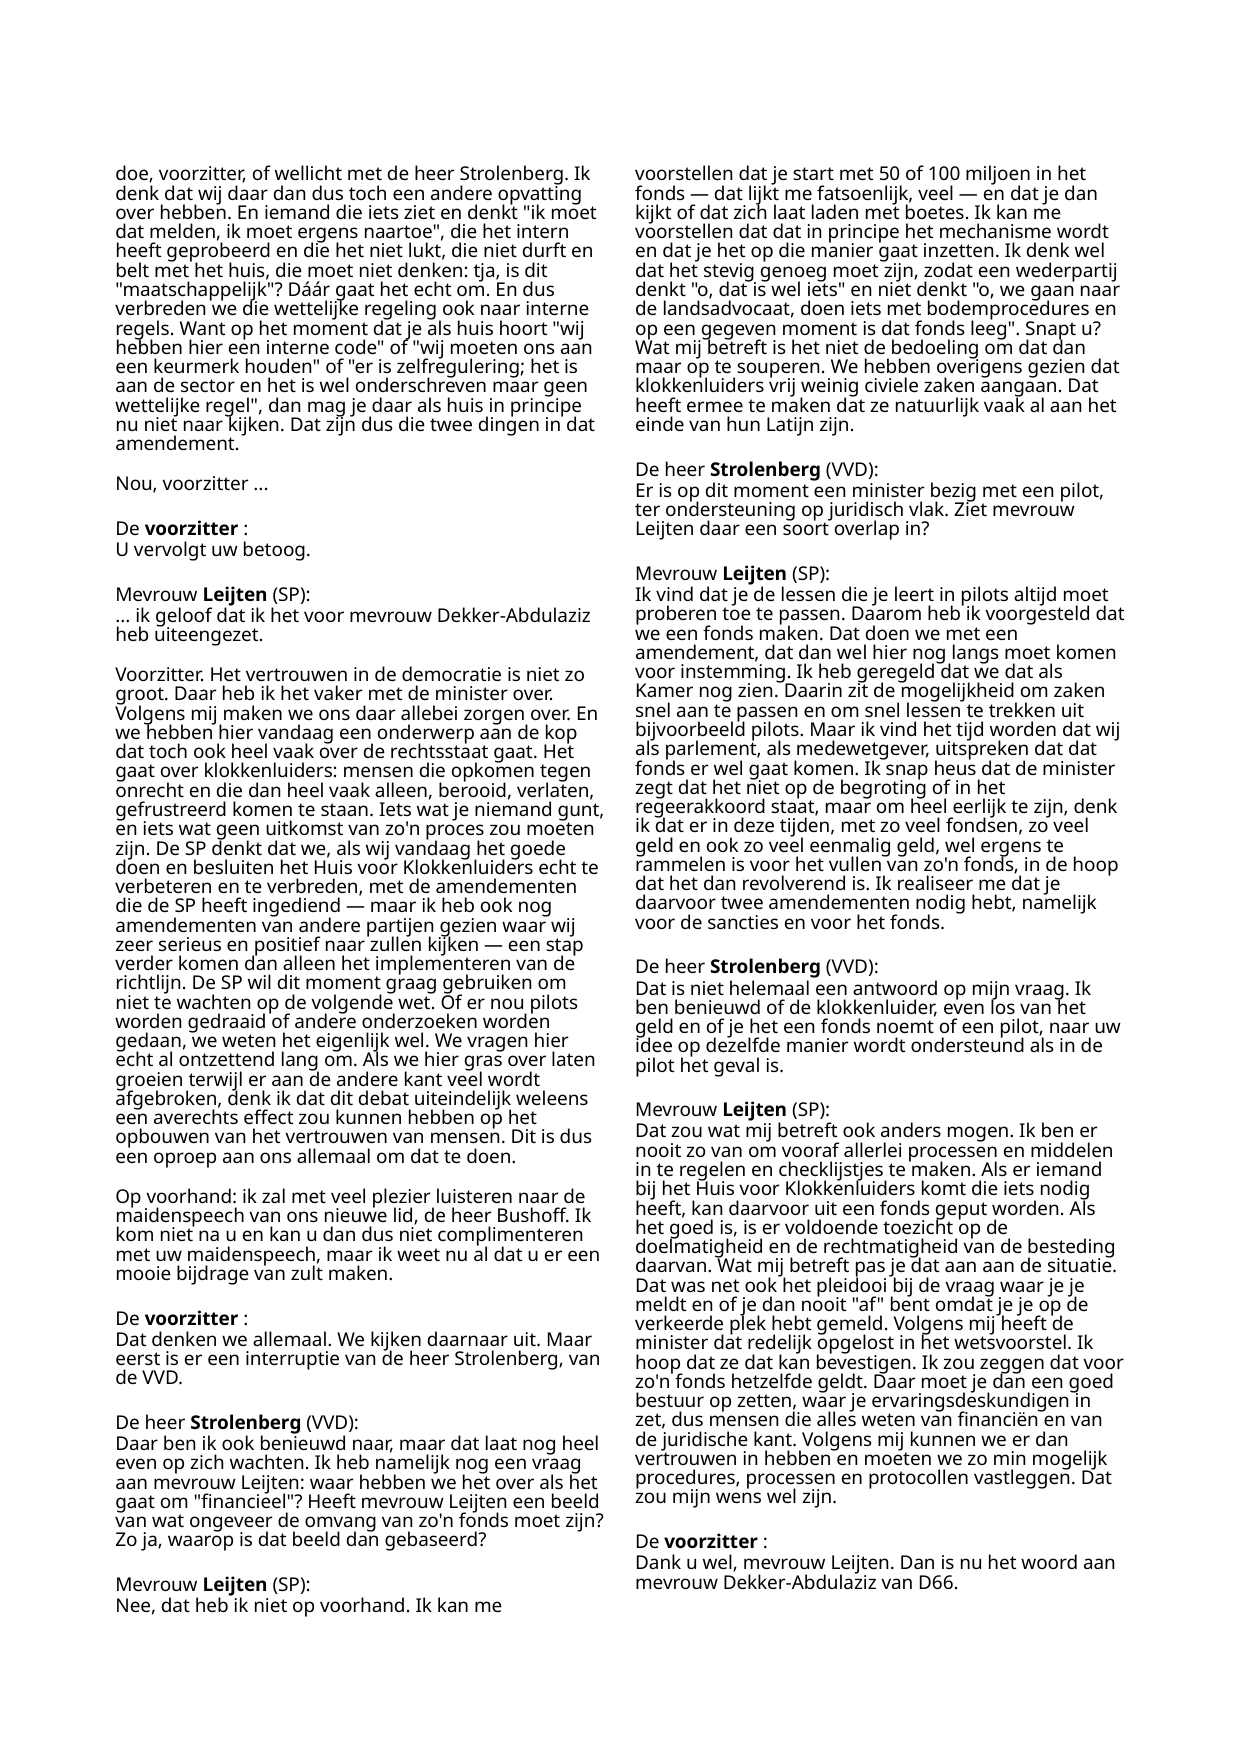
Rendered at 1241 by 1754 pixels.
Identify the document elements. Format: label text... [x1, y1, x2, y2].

text voorstellen dat je start met 50 of 100 miljoen in het fonds — dat lijkt me fatsoenlijk, veel — en dat je dan kijkt of dat zich laat laden met boetes. Ik kan me voorstellen dat dat in principe het mechanisme wordt en dat je het op die manier gaat inzetten. Ik denk wel dat het stevig genoeg moet zijn, zodat een wederpartij denkt "o, dat is wel iets" en niet denkt "o, we gaan naar de landsadvocaat, doen iets met bodemprocedures en op een gegeven moment is dat fonds leeg". Snapt u? Wat mij betreft is het niet de bedoeling om dat dan maar op te souperen. We hebben overigens gezien dat klokkenluiders vrij weinig civiele zaken aangaan. Dat heeft ermee te maken dat ze natuurlijk vaak al aan het einde van hun Latijn zijn. [635, 165, 1125, 435]
text Nee, dat heb ik niet op voorhand. Ik kan me [115, 1597, 605, 1617]
text Mevrouw Leijten (SP): [635, 1097, 1125, 1122]
text ... ik geloof dat ik het voor mevrouw Dekker-Abdulaziz heb uiteengezet. [115, 607, 605, 645]
text De voorzitter : [115, 1305, 605, 1331]
text Op voorhand: ik zal met veel plezier luisteren naar de maidenspeech van ons nieuwe lid, de heer Bushoff. Ik kom niet na u en kan u dan dus niet complimenteren met uw maidenspeech, maar ik weet nu al dat u er een mooie bijdrage van zult maken. [115, 1188, 605, 1284]
text De heer Strolenberg (VVD): [115, 1409, 605, 1435]
text Voorzitter. Het vertrouwen in de democratie is niet zo groot. Daar heb ik het vaker met de minister over. Volgens mij maken we ons daar allebei zorgen over. En we hebben hier vandaag een onderwerp aan de kop dat toch ook heel vaak over de rechtsstaat gaat. Het gaat over klokkenluiders: mensen die opkomen tegen onrecht en die dan heel vaak alleen, berooid, verlaten, gefrustreerd komen te staan. Iets wat je niemand gunt, en iets wat geen uitkomst van zo'n proces zou moeten zijn. De SP denkt dat we, als wij vandaag het goede doen en besluiten het Huis voor Klokkenluiders echt te verbeteren en te verbreden, met de amendementen die de SP heeft ingediend — maar ik heb ook nog amendementen van andere partijen gezien waar wij zeer serieus en positief naar zullen kijken — een stap verder komen dan alleen het implementeren van de richtlijn. De SP wil dit moment graag gebruiken om niet te wachten op de volgende wet. Of er nou pilots worden gedraaid of andere onderzoeken worden gedaan, we weten het eigenlijk wel. We vragen hier echt al ontzettend lang om. Als we hier gras over laten groeien terwijl er aan de andere kant veel wordt afgebroken, denk ik dat dit debat uiteindelijk weleens een averechts effect zou kunnen hebben op het opbouwen van het vertrouwen van mensen. Dit is dus een oproep aan ons allemaal om dat te doen. [115, 666, 605, 1167]
text De voorzitter : [635, 1529, 1125, 1554]
text Dat zou wat mij betreft ook anders mogen. Ik ben er nooit zo van om vooraf allerlei processen en middelen in te regelen en checklijstjes te maken. Als er iemand bij het Huis voor Klokkenluiders komt die iets nodig heeft, kan daarvoor uit een fonds geput worden. Als het goed is, is er voldoende toezicht op de doelmatigheid en de rechtmatigheid van de besteding daarvan. Wat mij betreft pas je dat aan aan de situatie. Dat was net ook het pleidooi bij de vraag waar je je meldt en of je dan nooit "af" bent omdat je je op de verkeerde plek hebt gemeld. Volgens mij heeft de minister dat redelijk opgelost in het wetsvoorstel. Ik hoop dat ze dat kan bevestigen. Ik zou zeggen dat voor zo'n fonds hetzelfde geldt. Daar moet je dan een goed bestuur op zetten, waar je ervaringsdeskundigen in zet, dus mensen die alles weten van financiën en van de juridische kant. Volgens mij kunnen we er dan vertrouwen in hebben en moeten we zo min mogelijk procedures, processen en protocollen vastleggen. Dat zou mijn wens wel zijn. [635, 1122, 1125, 1508]
text U vervolgt uw betoog. [115, 541, 605, 560]
text De heer Strolenberg (VVD): [635, 456, 1125, 482]
text Dat is niet helemaal een antwoord op mijn vraag. Ik ben benieuwd of de klokkenluider, even los van het geld en of je het een fonds noemt of een pilot, naar uw idee op dezelfde manier wordt ondersteund als in de pilot het geval is. [635, 979, 1125, 1076]
text De voorzitter : [115, 515, 605, 541]
text De heer Strolenberg (VVD): [635, 954, 1125, 979]
text Nou, voorzitter ... [115, 475, 605, 494]
text Ik vind dat je de lessen die je leert in pilots altijd moet proberen toe te passen. Daarom heb ik voorgesteld dat we een fonds maken. Dat doen we met een amendement, dat dan wel hier nog langs moet komen voor instemming. Ik heb geregeld dat we dat als Kamer nog zien. Daarin zit de mogelijkheid om zaken snel aan te passen en om snel lessen te trekken uit bijvoorbeeld pilots. Maar ik vind het tijd worden dat wij als parlement, als medewetgever, uitspreken dat dat fonds er wel gaat komen. Ik snap heus dat de minister zegt dat het niet op de begroting of in het regeerakkoord staat, maar om heel eerlijk te zijn, denk ik dat er in deze tijden, met zo veel fondsen, zo veel geld en ook zo veel eenmalig geld, wel ergens te rammelen is voor het vullen van zo'n fonds, in de hoop dat het dan revolverend is. Ik realiseer me dat je daarvoor twee amendementen nodig hebt, namelijk voor de sancties en voor het fonds. [635, 586, 1125, 933]
text Dank u wel, mevrouw Leijten. Dan is nu het woord aan mevrouw Dekker-Abdulaziz van D66. [635, 1554, 1125, 1593]
text Mevrouw Leijten (SP): [635, 560, 1125, 586]
text Mevrouw Leijten (SP): [115, 581, 605, 607]
text Daar ben ik ook benieuwd naar, maar dat laat nog heel even op zich wachten. Ik heb namelijk nog een vraag aan mevrouw Leijten: waar hebben we het over als het gaat om "financieel"? Heeft mevrouw Leijten een beeld van wat ongeveer de omvang van zo'n fonds moet zijn? Zo ja, waarop is dat beeld dan gebaseerd? [115, 1435, 605, 1551]
text Mevrouw Leijten (SP): [115, 1572, 605, 1597]
text Dat denken we allemaal. We kijken daarnaar uit. Maar eerst is er een interruptie van de heer Strolenberg, van de VVD. [115, 1331, 605, 1388]
text doe, voorzitter, of wellicht met de heer Strolenberg. Ik denk dat wij daar dan dus toch een andere opvatting over hebben. En iemand die iets ziet en denkt "ik moet dat melden, ik moet ergens naartoe", die het intern heeft geprobeerd en die het niet lukt, die niet durft en belt met het huis, die moet niet denken: tja, is dit "maatschappelijk"? Dáár gaat het echt om. En dus verbreden we die wettelijke regeling ook naar interne regels. Want op het moment dat je als huis hoort "wij hebben hier een interne code" of "wij moeten ons aan een keurmerk houden" of "er is zelfregulering; het is aan de sector en het is wel onderschreven maar geen wettelijke regel", dan mag je daar als huis in principe nu niet naar kijken. Dat zijn dus die twee dingen in dat amendement. [115, 165, 605, 454]
text Er is op dit moment een minister bezig met een pilot, ter ondersteuning op juridisch vlak. Ziet mevrouw Leijten daar een soort overlap in? [635, 482, 1125, 539]
